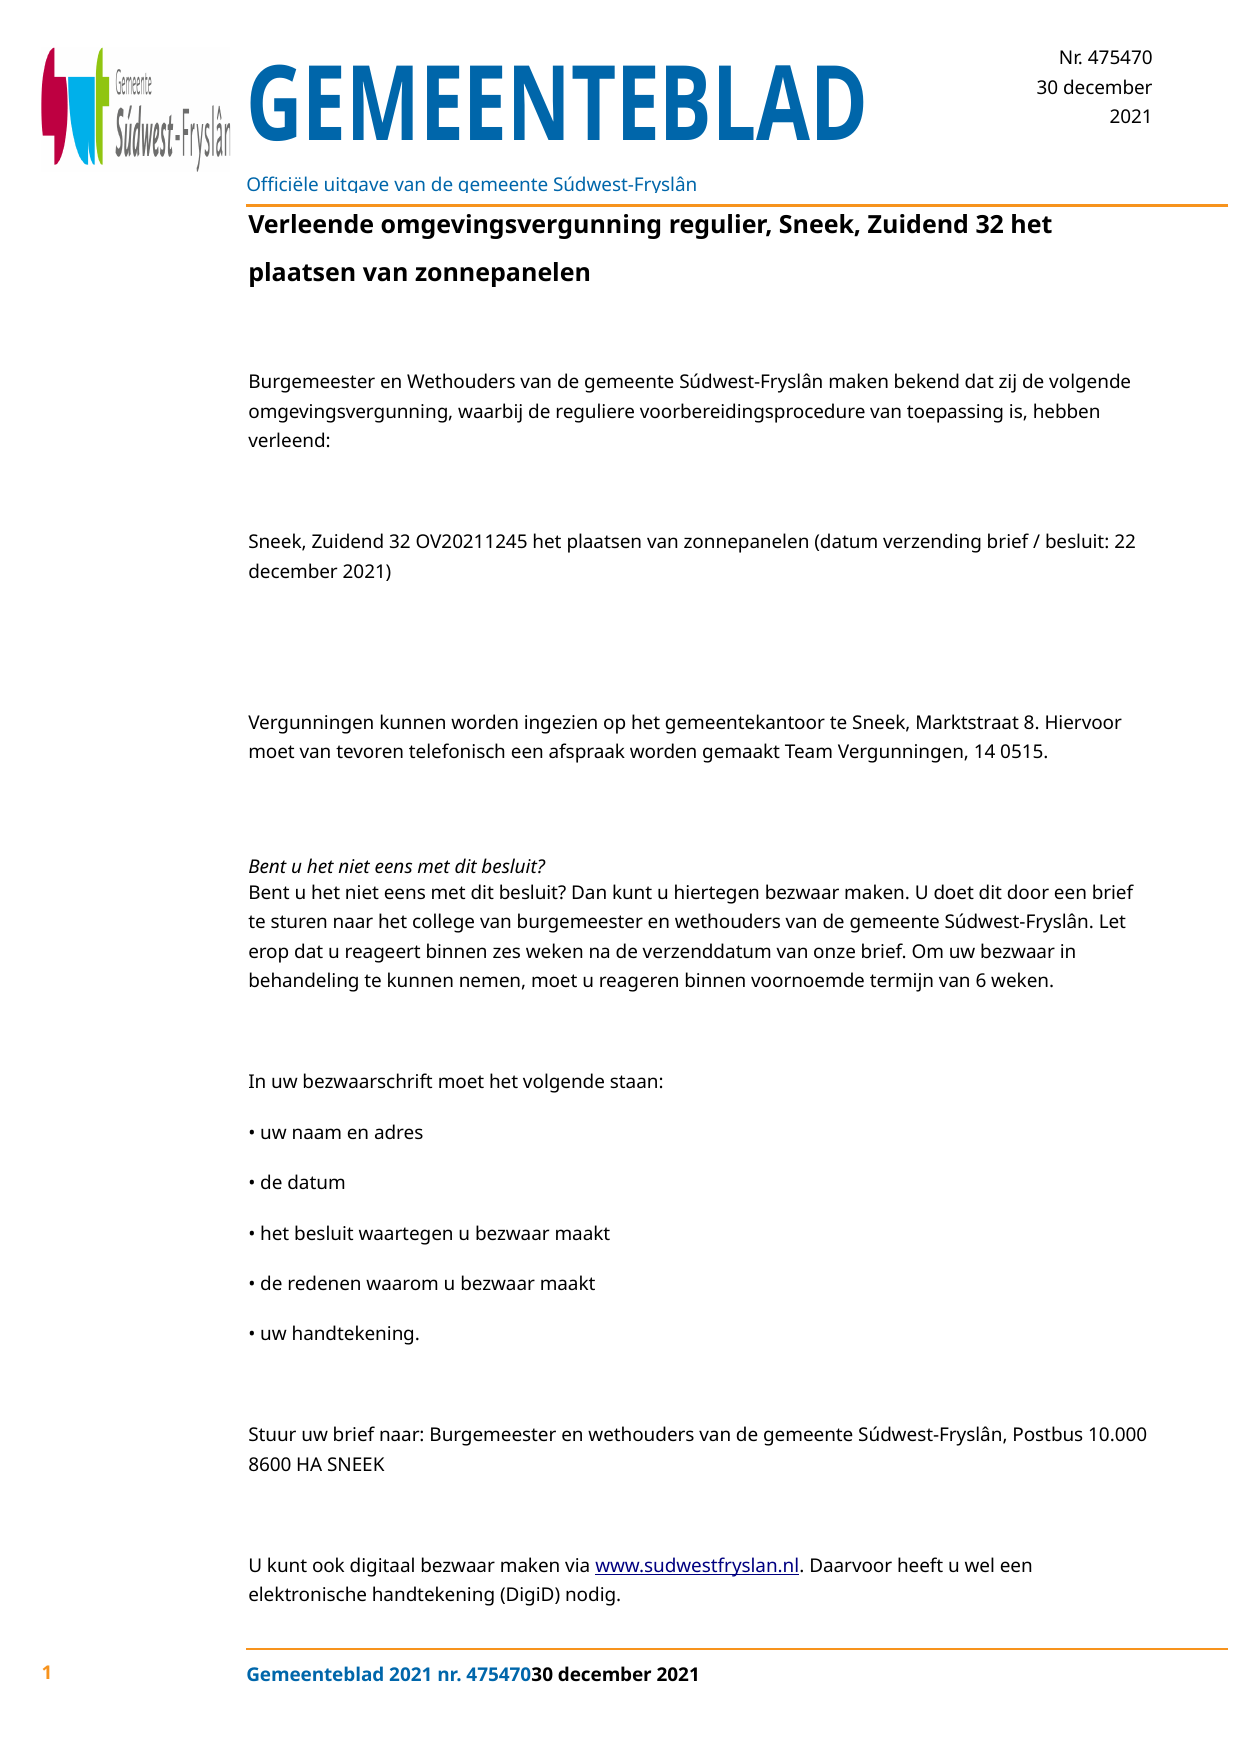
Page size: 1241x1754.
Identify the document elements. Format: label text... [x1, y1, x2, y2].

picture [41, 47, 231, 172]
text U kunt ook digitaal bezwaar maken via www.sudwestfryslan.nl. Daarvoor heeft u wel een elektronische handtekening (DigiD) nodig. [248, 1552, 1152, 1607]
text • het besluit waartegen u bezwaar maakt [248, 1220, 1152, 1245]
text Stuur uw brief naar: Burgemeester en wethouders van de gemeente Súdwest-Fryslân, Postbus 10.000 8600 HA SNEEK [248, 1421, 1152, 1477]
text • de redenen waarom u bezwaar maakt [248, 1270, 1152, 1296]
text Vergunningen kunnen worden ingezien op het gemeentekantoor te Sneek, Marktstraat 8. Hiervoor moet van tevoren telefonisch een afspraak worden gemaakt Team Vergunningen, 14 0515. [248, 709, 1152, 764]
text In uw bezwaarschrift moet het volgende staan: [248, 1068, 1152, 1094]
text • uw naam en adres [248, 1119, 1152, 1144]
text Burgemeester en Wethouders van de gemeente Súdwest-Fryslân maken bekend dat zij de volgende omgevingsvergunning, waarbij de reguliere voorbereidingsprocedure van toepassing is, hebben verleend: [248, 368, 1152, 453]
text • uw handtekening. [248, 1321, 1152, 1346]
text Bent u het niet eens met dit besluit? [248, 853, 1152, 879]
text Sneek, Zuidend 32 OV20211245 het plaatsen van zonnepanelen (datum verzending brief / besluit: 22 december 2021) [248, 528, 1152, 584]
text Verleende omgevingsvergunning regulier, Sneek, Zuidend 32 het plaatsen van zonnepanelen [248, 207, 1152, 288]
text Bent u het niet eens met dit besluit? Dan kunt u hiertegen bezwaar maken. U doet dit door een brief te sturen naar het college van burgemeester en wethouders van de gemeente Súdwest-Fryslân. Let erop dat u reageert binnen zes weken na de verzenddatum van onze brief. Om uw bezwaar in behandeling te kunnen nemen, moet u reageren binnen voornoemde termijn van 6 weken. [248, 879, 1152, 993]
text • de datum [248, 1169, 1152, 1195]
